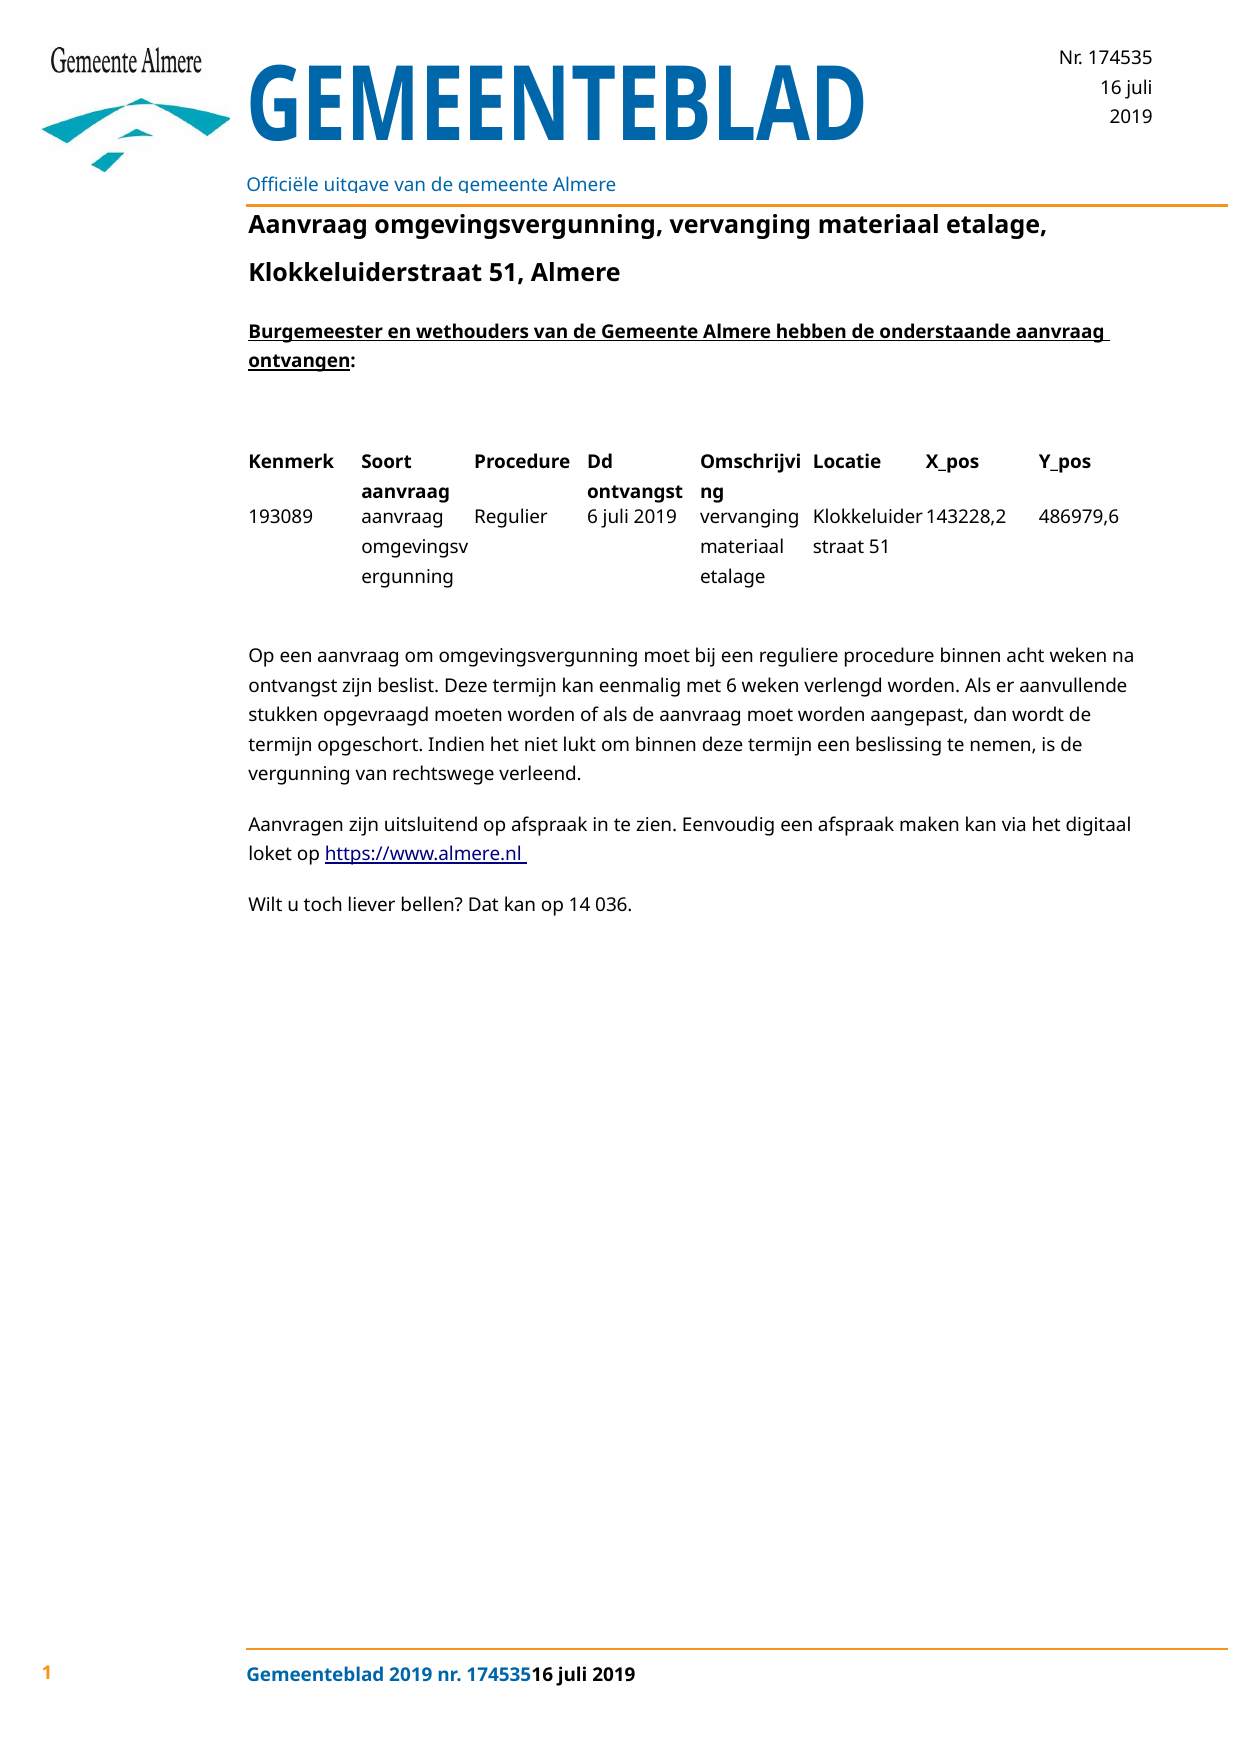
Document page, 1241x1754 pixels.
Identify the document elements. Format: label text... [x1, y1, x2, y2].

picture [41, 47, 231, 172]
table_cell 193089 [248, 504, 361, 589]
table_cell 143228,2 [926, 504, 1038, 589]
table_header Procedure [474, 449, 587, 504]
table_header Soort aanvraag [361, 449, 474, 504]
table_cell 6 juli 2019 [587, 504, 700, 589]
table_cell Regulier [474, 504, 587, 589]
table_header X_pos [926, 449, 1038, 504]
table_cell 486979,6 [1039, 504, 1152, 589]
text Op een aanvraag om omgevingsvergunning moet bij een reguliere procedure binnen acht weken na ontvangst zijn beslist. Deze termijn kan eenmalig met 6 weken verlengd worden. Als er aanvullende stukken opgevraagd moeten worden of als de aanvraag moet worden aangepast, dan wordt de termijn opgeschort. Indien het niet lukt om binnen deze termijn een beslissing te nemen, is de vergunning van rechtswege verleend. [248, 642, 1152, 786]
text Wilt u toch liever bellen? Dat kan op 14 036. [248, 891, 1152, 917]
table_cell Klokkeluiderstraat 51 [813, 504, 926, 589]
table_cell aanvraag omgevingsvergunning [361, 504, 474, 589]
table_header Y_pos [1039, 449, 1152, 504]
text Aanvraag omgevingsvergunning, vervanging materiaal etalage, Klokkeluiderstraat 51, Almere [248, 207, 1152, 288]
table_cell vervanging materiaal etalage [700, 504, 813, 589]
table_header Locatie [813, 449, 926, 504]
table_header Dd ontvangst [587, 449, 700, 504]
text Burgemeester en wethouders van de Gemeente Almere hebben de onderstaande aanvraag ontvangen: [248, 318, 1152, 373]
table_header Omschrijving [700, 449, 813, 504]
table_header Kenmerk [248, 449, 361, 504]
text Aanvragen zijn uitsluitend op afspraak in te zien. Eenvoudig een afspraak maken kan via het digitaal loket op https://www.almere.nl [248, 811, 1152, 866]
